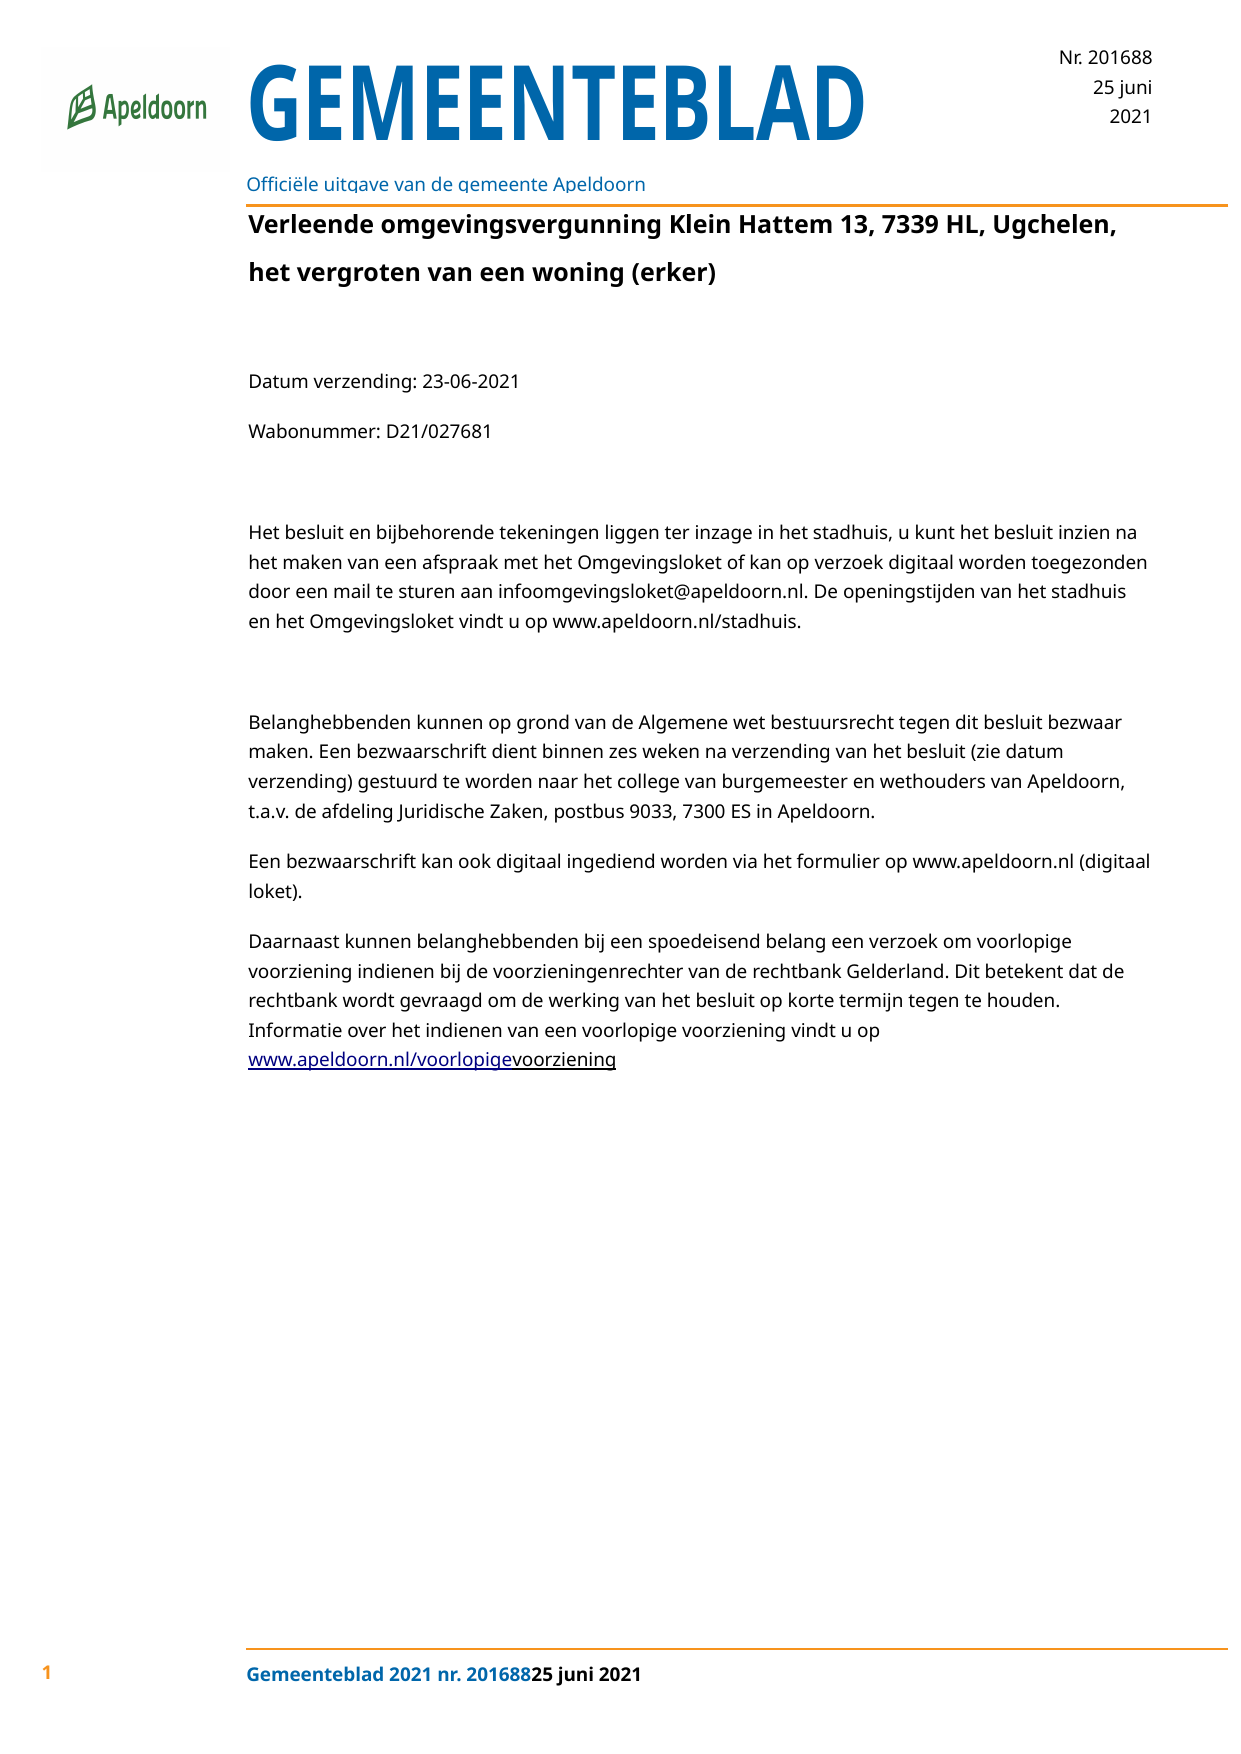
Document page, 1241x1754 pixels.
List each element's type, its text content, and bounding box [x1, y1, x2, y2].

text Het besluit en bijbehorende tekeningen liggen ter inzage in het stadhuis, u kunt het besluit inzien na het maken van een afspraak met het Omgevingsloket of kan op verzoek digitaal worden toegezonden door een mail te sturen aan infoomgevingsloket@apeldoorn.nl. De openingstijden van het stadhuis en het Omgevingsloket vindt u op www.apeldoorn.nl/stadhuis. [248, 519, 1152, 634]
picture [41, 47, 231, 172]
text Belanghebbenden kunnen op grond van de Algemene wet bestuursrecht tegen dit besluit bezwaar maken. Een bezwaarschrift dient binnen zes weken na verzending van het besluit (zie datum verzending) gestuurd te worden naar het college van burgemeester en wethouders van Apeldoorn, t.a.v. de afdeling Juridische Zaken, postbus 9033, 7300 ES in Apeldoorn. [248, 709, 1152, 824]
text Datum verzending: 23-06-2021 [248, 368, 1152, 394]
text Wabonummer: D21/027681 [248, 419, 1152, 444]
text Daarnaast kunnen belanghebbenden bij een spoedeisend belang een verzoek om voorlopige voorziening indienen bij de voorzieningenrechter van de rechtbank Gelderland. Dit betekent dat de rechtbank wordt gevraagd om de werking van het besluit op korte termijn tegen te houden. Informatie over het indienen van een voorlopige voorziening vindt u op www.apeldoorn.nl/voorlopigevoorziening [248, 928, 1152, 1072]
text Een bezwaarschrift kan ook digitaal ingediend worden via het formulier op www.apeldoorn.nl (digitaal loket). [248, 848, 1152, 904]
text Verleende omgevingsvergunning Klein Hattem 13, 7339 HL, Ugchelen, het vergroten van een woning (erker) [248, 207, 1152, 288]
